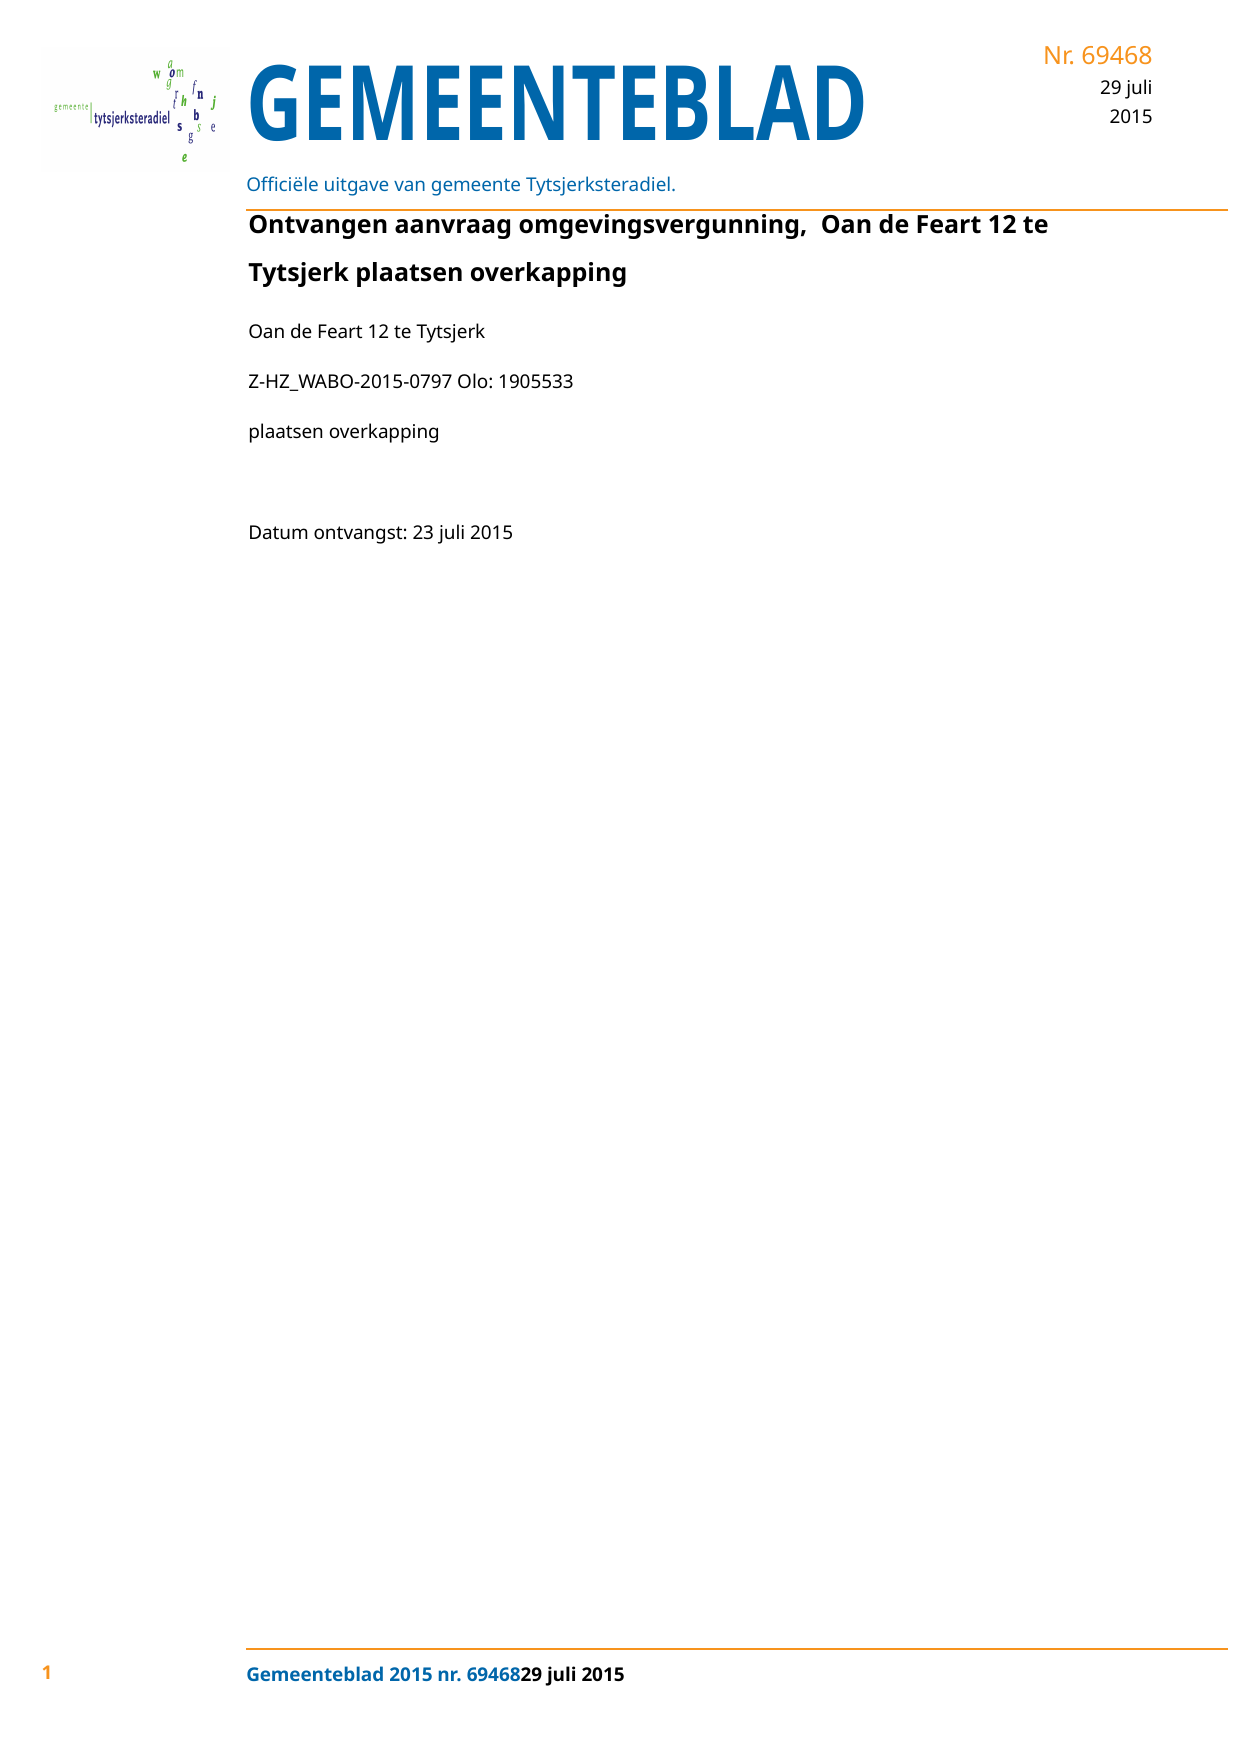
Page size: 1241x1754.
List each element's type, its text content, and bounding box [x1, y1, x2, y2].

text Ontvangen aanvraag omgevingsvergunning, Oan de Feart 12 te Tytsjerk plaatsen overkapping [248, 211, 1152, 288]
picture [41, 47, 231, 172]
text Datum ontvangst: 23 juli 2015 [248, 519, 1152, 545]
text Oan de Feart 12 te Tytsjerk [248, 318, 1152, 344]
text Z-HZ_WABO-2015-0797 Olo: 1905533 [248, 368, 1152, 394]
text plaatsen overkapping [248, 419, 1152, 444]
